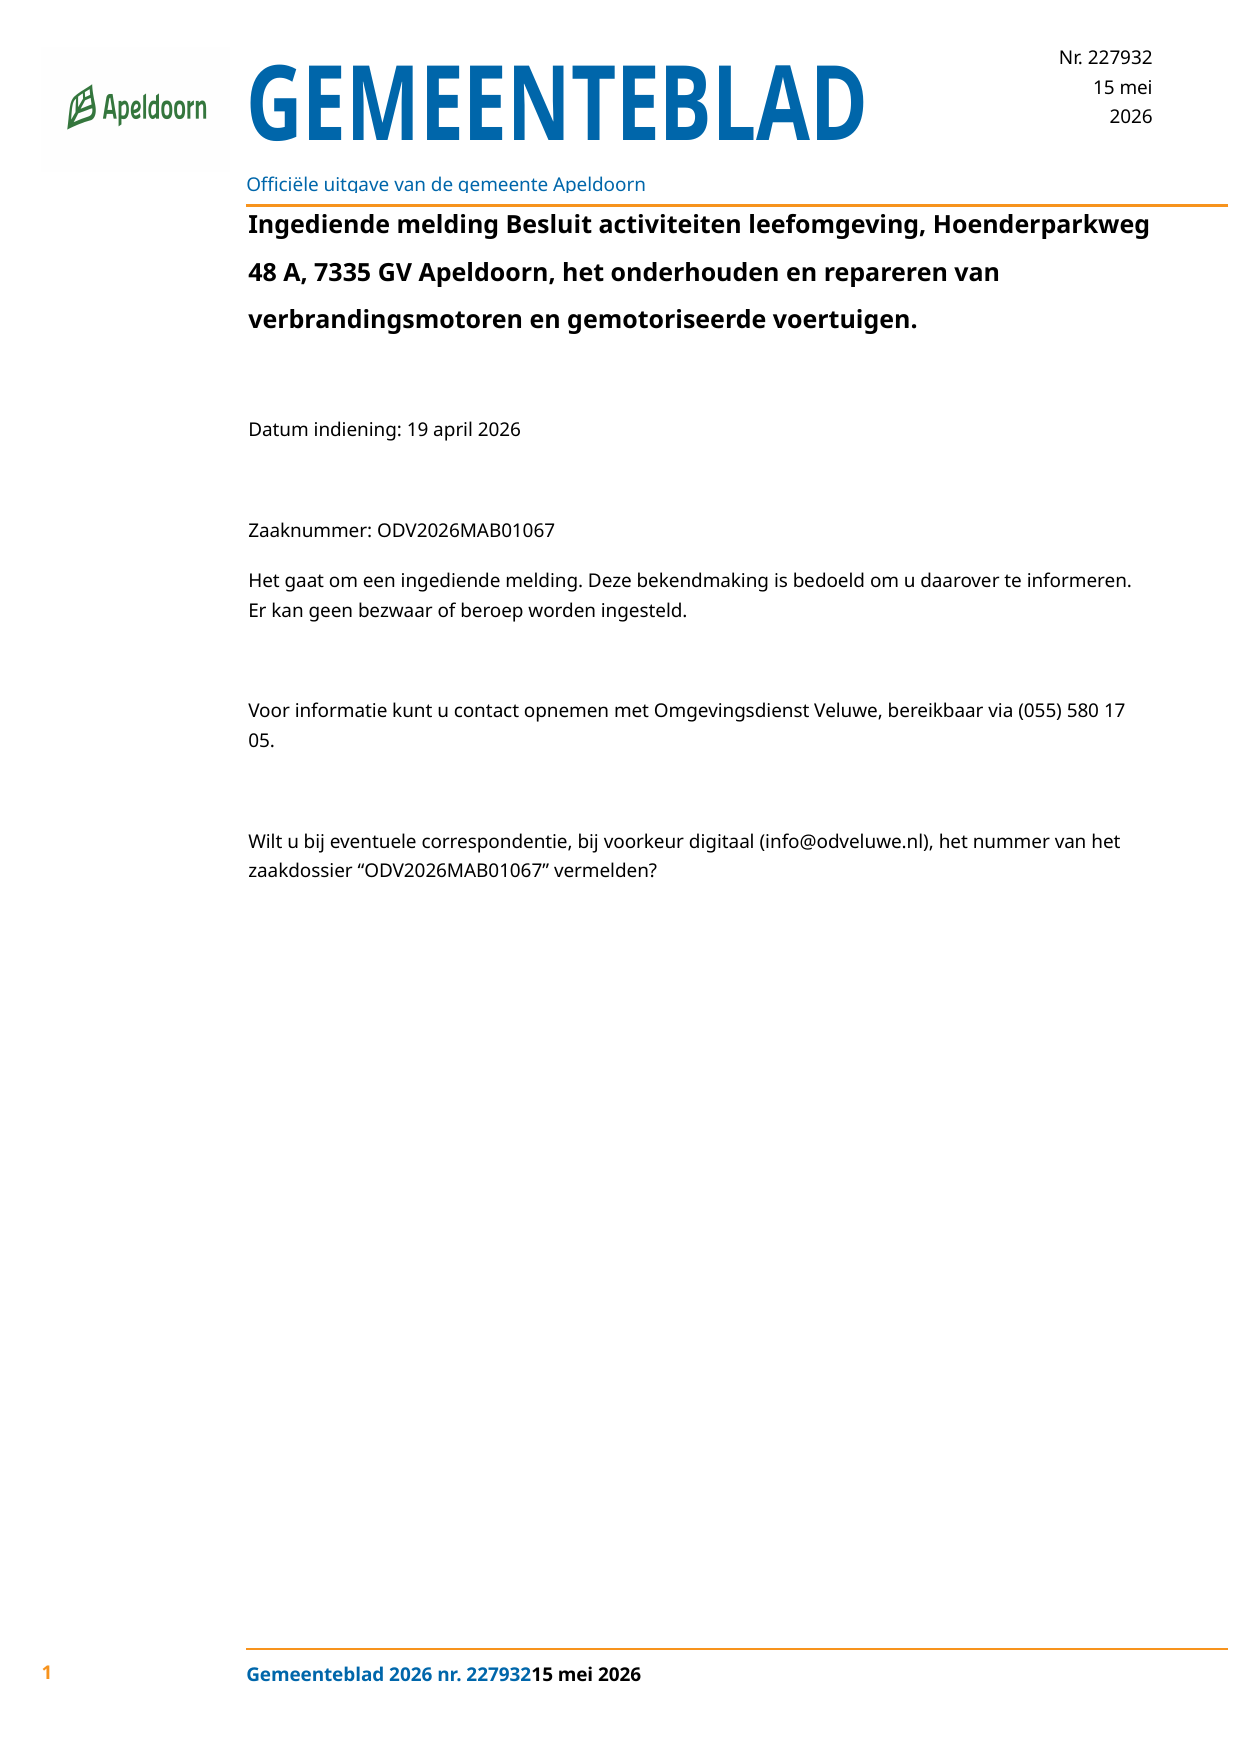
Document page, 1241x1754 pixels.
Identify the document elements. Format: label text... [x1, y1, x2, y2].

text Zaaknummer: ODV2026MAB01067 [248, 517, 1152, 542]
text Ingediende melding Besluit activiteiten leefomgeving, Hoenderparkweg 48 A, 7335 GV Apeldoorn, het onderhouden en repareren van verbrandingsmotoren en gemotoriseerde voertuigen. [248, 207, 1152, 336]
text Datum indiening: 19 april 2026 [248, 416, 1152, 442]
text Voor informatie kunt u contact opnemen met Omgevingsdienst Veluwe, bereikbaar via (055) 580 17 05. [248, 698, 1152, 753]
picture [41, 47, 231, 172]
text Het gaat om een ingediende melding. Deze bekendmaking is bedoeld om u daarover te informeren. Er kan geen bezwaar of beroep worden ingesteld. [248, 567, 1152, 622]
text Wilt u bij eventuele correspondentie, bij voorkeur digitaal (info@odveluwe.nl), het nummer van het zaakdossier “ODV2026MAB01067” vermelden? [248, 828, 1152, 883]
